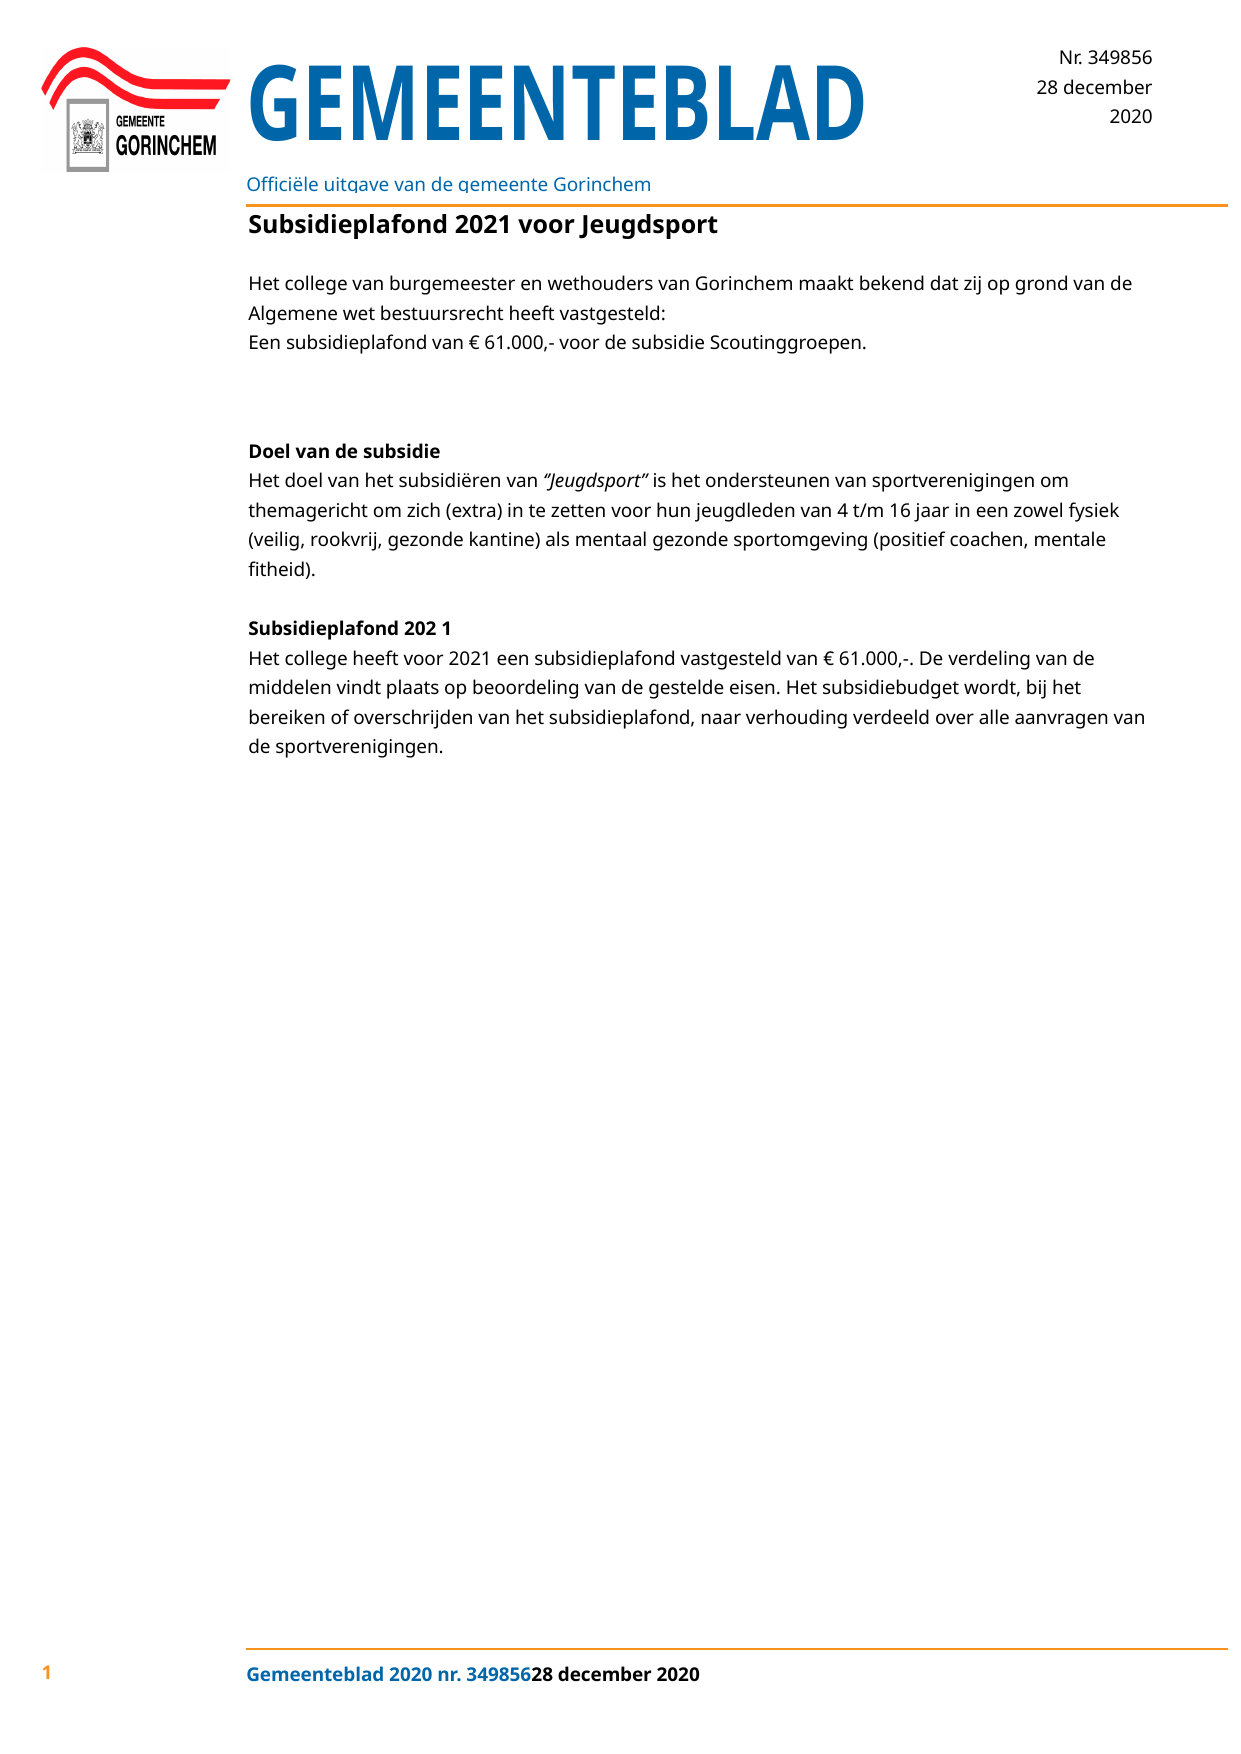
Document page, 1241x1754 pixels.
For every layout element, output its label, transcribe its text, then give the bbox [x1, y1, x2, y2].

text Het college van burgemeester en wethouders van Gorinchem maakt bekend dat zij op grond van de Algemene wet bestuursrecht heeft vastgesteld: [248, 270, 1152, 326]
text Subsidieplafond 202 1 [248, 615, 1152, 641]
picture [41, 47, 231, 172]
text Doel van de subsidie [248, 438, 1152, 464]
text Subsidieplafond 2021 voor Jeugdsport [248, 207, 1152, 241]
text Het doel van het subsidiëren van ‘’Jeugdsport’’ is het ondersteunen van sportverenigingen om themagericht om zich (extra) in te zetten voor hun jeugdleden van 4 t/m 16 jaar in een zowel fysiek (veilig, rookvrij, gezonde kantine) als mentaal gezonde sportomgeving (positief coachen, mentale fitheid). [248, 467, 1152, 582]
text Het college heeft voor 2021 een subsidieplafond vastgesteld van € 61.000,-. De verdeling van de middelen vindt plaats op beoordeling van de gestelde eisen. Het subsidiebudget wordt, bij het bereiken of overschrijden van het subsidieplafond, naar verhouding verdeeld over alle aanvragen van de sportverenigingen. [248, 645, 1152, 759]
text Een subsidieplafond van € 61.000,- voor de subsidie Scoutinggroepen. [248, 329, 1152, 355]
